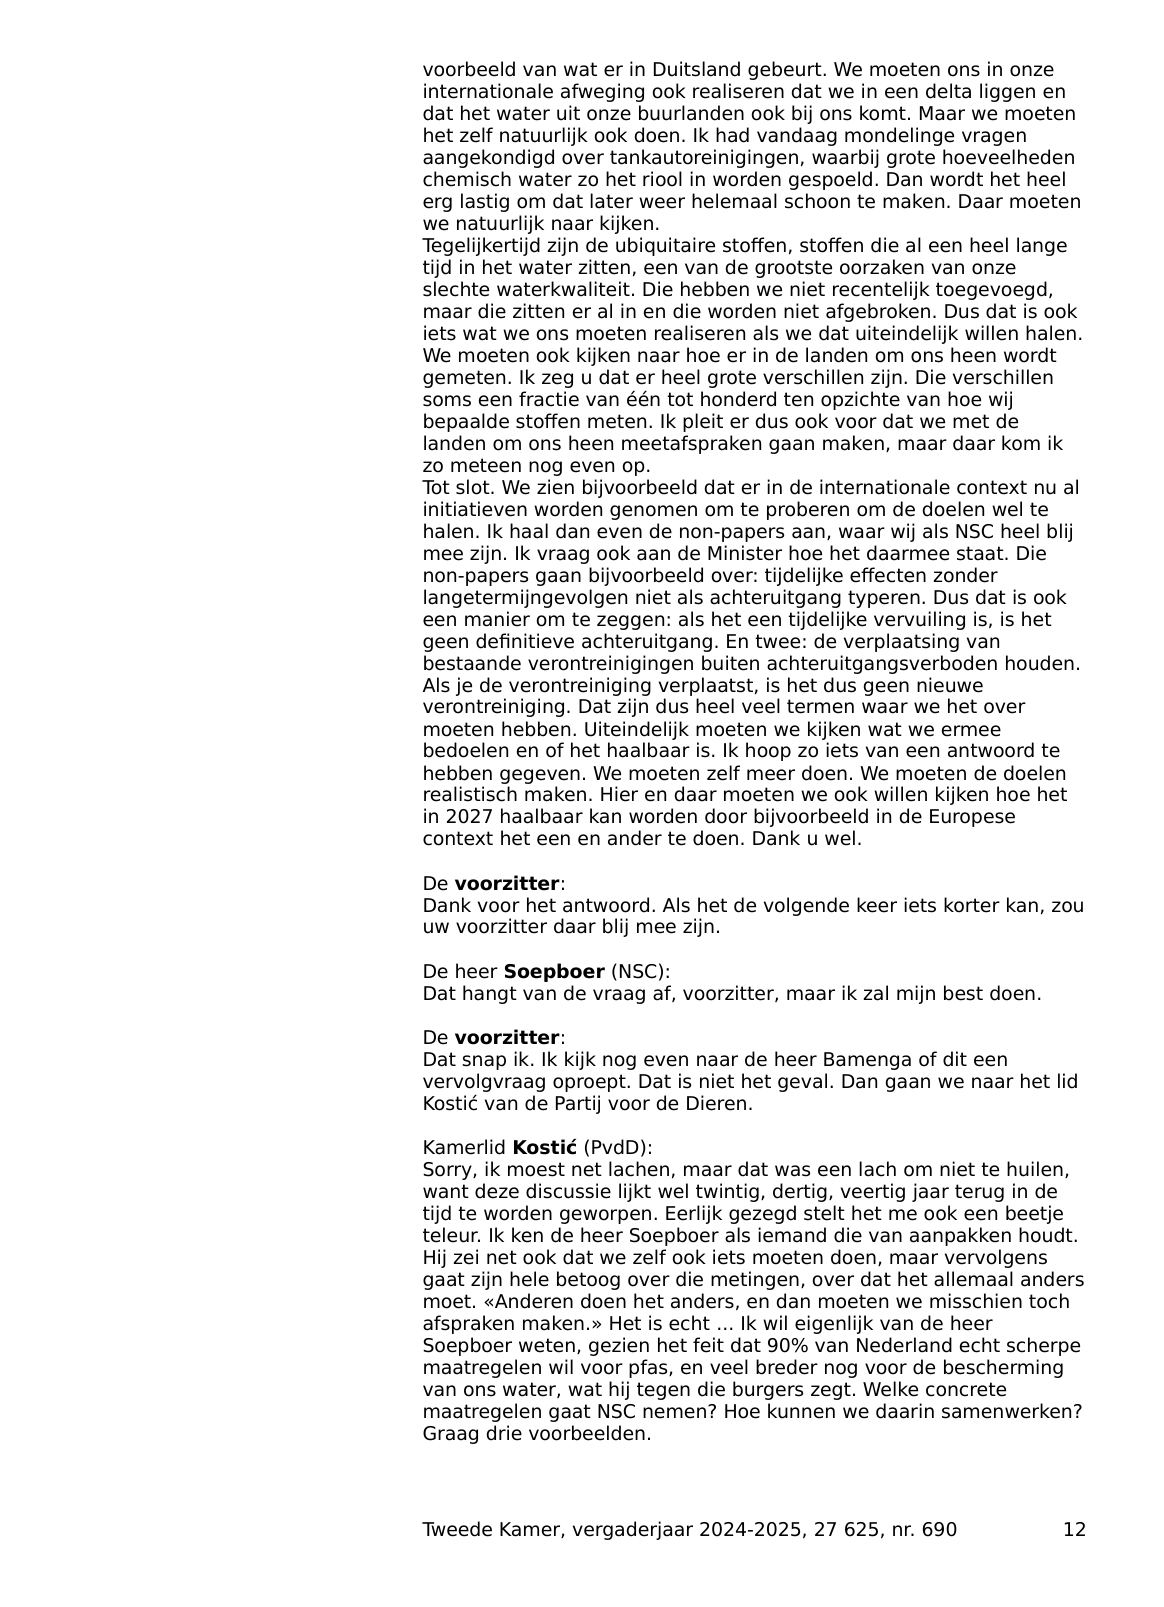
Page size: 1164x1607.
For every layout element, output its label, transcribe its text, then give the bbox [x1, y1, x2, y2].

text De heer Soepboer (NSC): [422, 961, 1087, 983]
text Tegelijkertijd zijn de ubiquitaire stoffen, stoffen die al een heel lange tijd in het water zitten, een van de grootste oorzaken van onze slechte waterkwaliteit. Die hebben we niet recentelijk toegevoegd, maar die zitten er al in en die worden niet afgebroken. Dus dat is ook iets wat we ons moeten realiseren als we dat uiteindelijk willen halen. We moeten ook kijken naar hoe er in de landen om ons heen wordt gemeten. Ik zeg u dat er heel grote verschillen zijn. Die verschillen soms een fractie van één tot honderd ten opzichte van hoe wij bepaalde stoffen meten. Ik pleit er dus ook voor dat we met de landen om ons heen meetafspraken gaan maken, maar daar kom ik zo meteen nog even op. [422, 235, 1087, 477]
text De voorzitter: [422, 872, 1087, 894]
text voorbeeld van wat er in Duitsland gebeurt. We moeten ons in onze internationale afweging ook realiseren dat we in een delta liggen en dat het water uit onze buurlanden ook bij ons komt. Maar we moeten het zelf natuurlijk ook doen. Ik had vandaag mondelinge vragen aangekondigd over tankautoreinigingen, waarbij grote hoeveelheden chemisch water zo het riool in worden gespoeld. Dan wordt het heel erg lastig om dat later weer helemaal schoon te maken. Daar moeten we natuurlijk naar kijken. [422, 59, 1087, 235]
text Dat snap ik. Ik kijk nog even naar de heer Bamenga of dit een vervolgvraag oproept. Dat is niet het geval. Dan gaan we naar het lid Kostić van de Partij voor de Dieren. [422, 1049, 1087, 1115]
text Dat hangt van de vraag af, voorzitter, maar ik zal mijn best doen. [422, 983, 1087, 1004]
text Tot slot. We zien bijvoorbeeld dat er in de internationale context nu al initiatieven worden genomen om te proberen om de doelen wel te halen. Ik haal dan even de non-papers aan, waar wij als NSC heel blij mee zijn. Ik vraag ook aan de Minister hoe het daarmee staat. Die non-papers gaan bijvoorbeeld over: tijdelijke effecten zonder langetermijngevolgen niet als achteruitgang typeren. Dus dat is ook een manier om te zeggen: als het een tijdelijke vervuiling is, is het geen definitieve achteruitgang. En twee: de verplaatsing van bestaande verontreinigingen buiten achteruitgangsverboden houden. Als je de verontreiniging verplaatst, is het dus geen nieuwe verontreiniging. Dat zijn dus heel veel termen waar we het over moeten hebben. Uiteindelijk moeten we kijken wat we ermee bedoelen en of het haalbaar is. Ik hoop zo iets van een antwoord te hebben gegeven. We moeten zelf meer doen. We moeten de doelen realistisch maken. Hier en daar moeten we ook willen kijken hoe het in 2027 haalbaar kan worden door bijvoorbeeld in de Europese context het een en ander te doen. Dank u wel. [422, 477, 1087, 850]
text Dank voor het antwoord. Als het de volgende keer iets korter kan, zou uw voorzitter daar blij mee zijn. [422, 894, 1087, 938]
text Kamerlid Kostić (PvdD): [422, 1137, 1087, 1159]
text Sorry, ik moest net lachen, maar dat was een lach om niet te huilen, want deze discussie lijkt wel twintig, dertig, veertig jaar terug in de tijd te worden geworpen. Eerlijk gezegd stelt het me ook een beetje teleur. Ik ken de heer Soepboer als iemand die van aanpakken houdt. Hij zei net ook dat we zelf ook iets moeten doen, maar vervolgens gaat zijn hele betoog over die metingen, over dat het allemaal anders moet. «Anderen doen het anders, en dan moeten we misschien toch afspraken maken.» Het is echt ... Ik wil eigenlijk van de heer Soepboer weten, gezien het feit dat 90% van Nederland echt scherpe maatregelen wil voor pfas, en veel breder nog voor de bescherming van ons water, wat hij tegen die burgers zegt. Welke concrete maatregelen gaat NSC nemen? Hoe kunnen we daarin samenwerken? Graag drie voorbeelden. [422, 1159, 1087, 1444]
text De voorzitter: [422, 1027, 1087, 1049]
